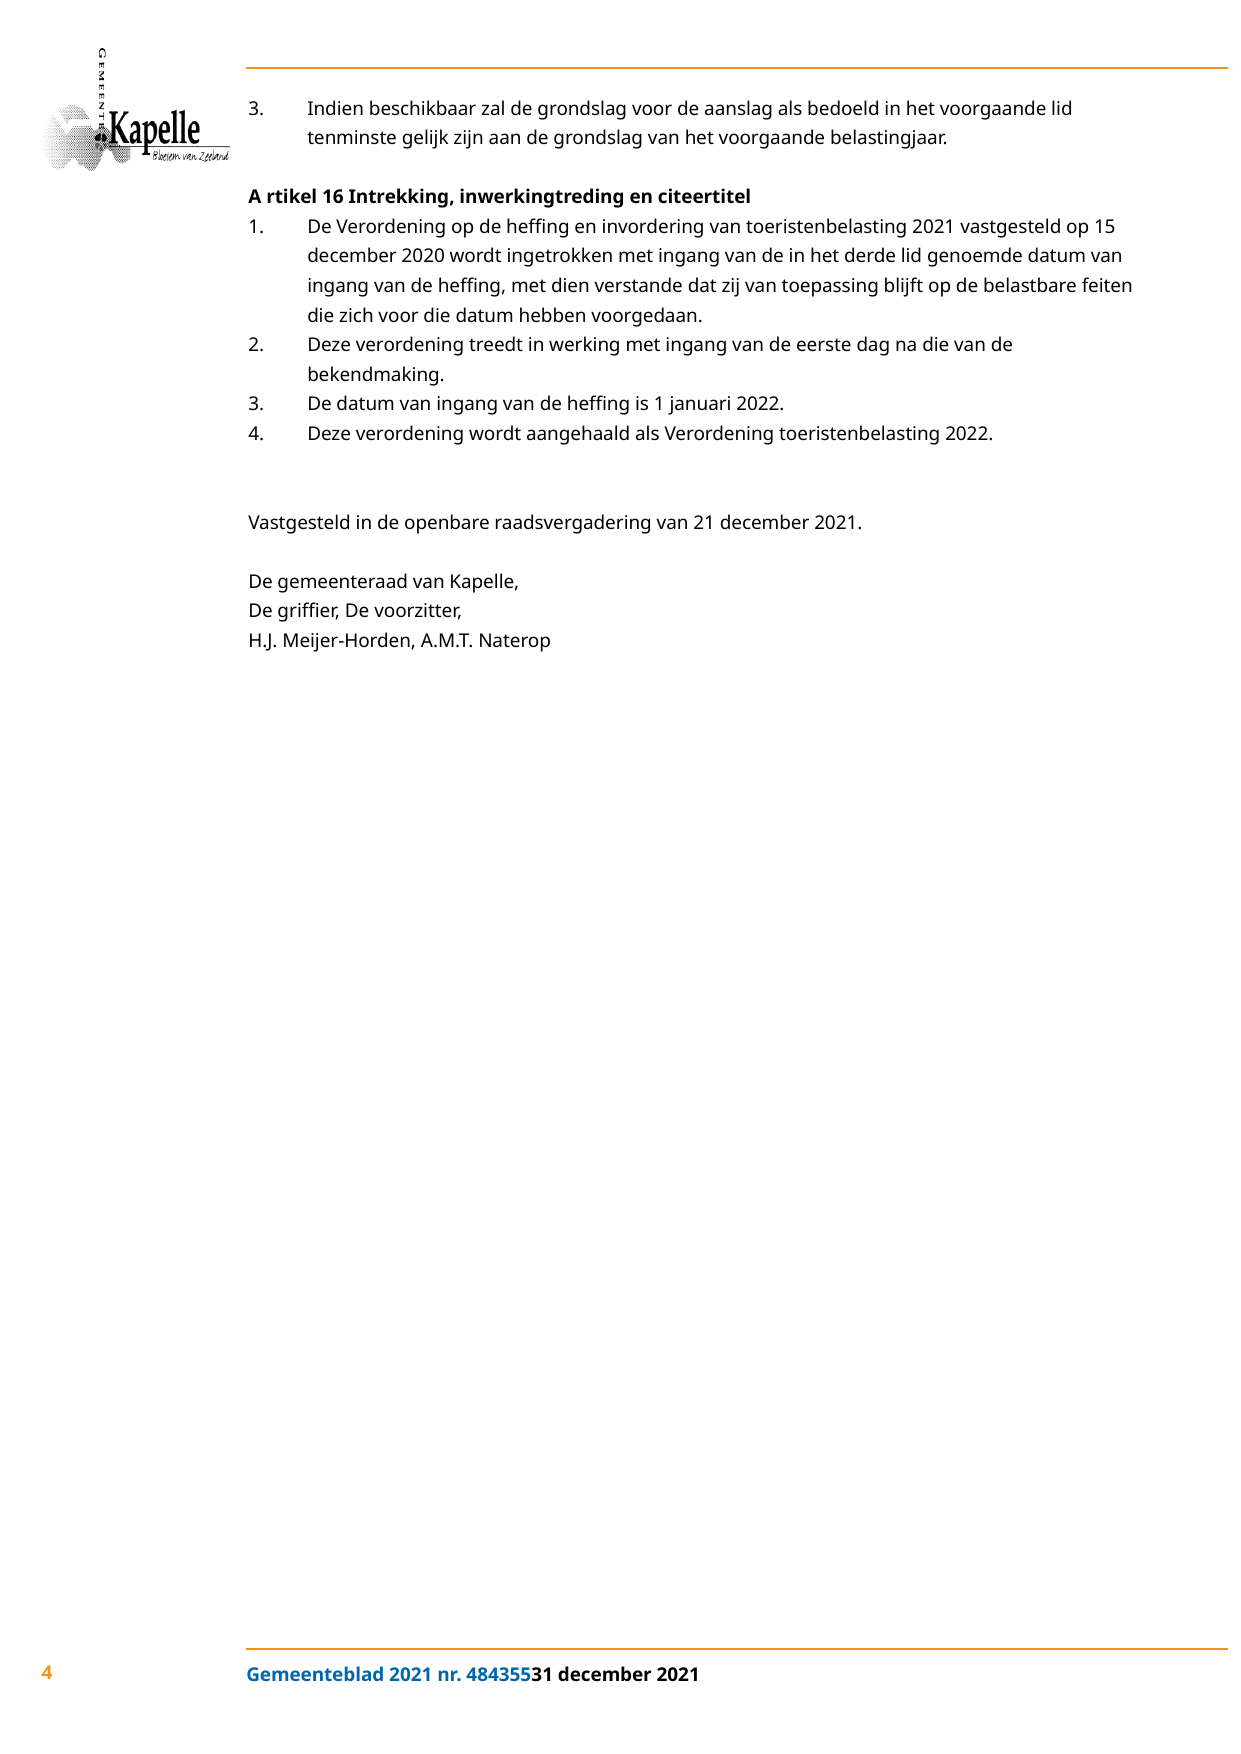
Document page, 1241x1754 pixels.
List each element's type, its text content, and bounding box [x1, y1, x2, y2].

list Deze verordening wordt aangehaald als Verordening toeristenbelasting 2022. [248, 420, 1152, 446]
list Deze verordening treedt in werking met ingang van de eerste dag na die van de bekendmaking. [248, 331, 1152, 387]
list De Verordening op de heffing en invordering van toeristenbelasting 2021 vastgesteld op 15 december 2020 wordt ingetrokken met ingang van de in het derde lid genoemde datum van ingang van de heffing, met dien verstande dat zij van toepassing blijft op de belastbare feiten die zich voor die datum hebben voorgedaan. [248, 213, 1152, 328]
list De datum van ingang van de heffing is 1 januari 2022. [248, 391, 1152, 416]
text Vastgesteld in de openbare raadsvergadering van 21 december 2021. [248, 509, 1152, 535]
text De griffier, De voorzitter, [248, 598, 1152, 623]
picture [41, 47, 231, 172]
list Indien beschikbaar zal de grondslag voor de aanslag als bedoeld in het voorgaande lid tenminste gelijk zijn aan de grondslag van het voorgaande belastingjaar. [248, 95, 1152, 150]
text H.J. Meijer-Horden, A.M.T. Naterop [248, 627, 1152, 653]
text A rtikel 16 Intrekking, inwerkingtreding en citeertitel [248, 183, 1152, 209]
text De gemeenteraad van Kapelle, [248, 568, 1152, 594]
